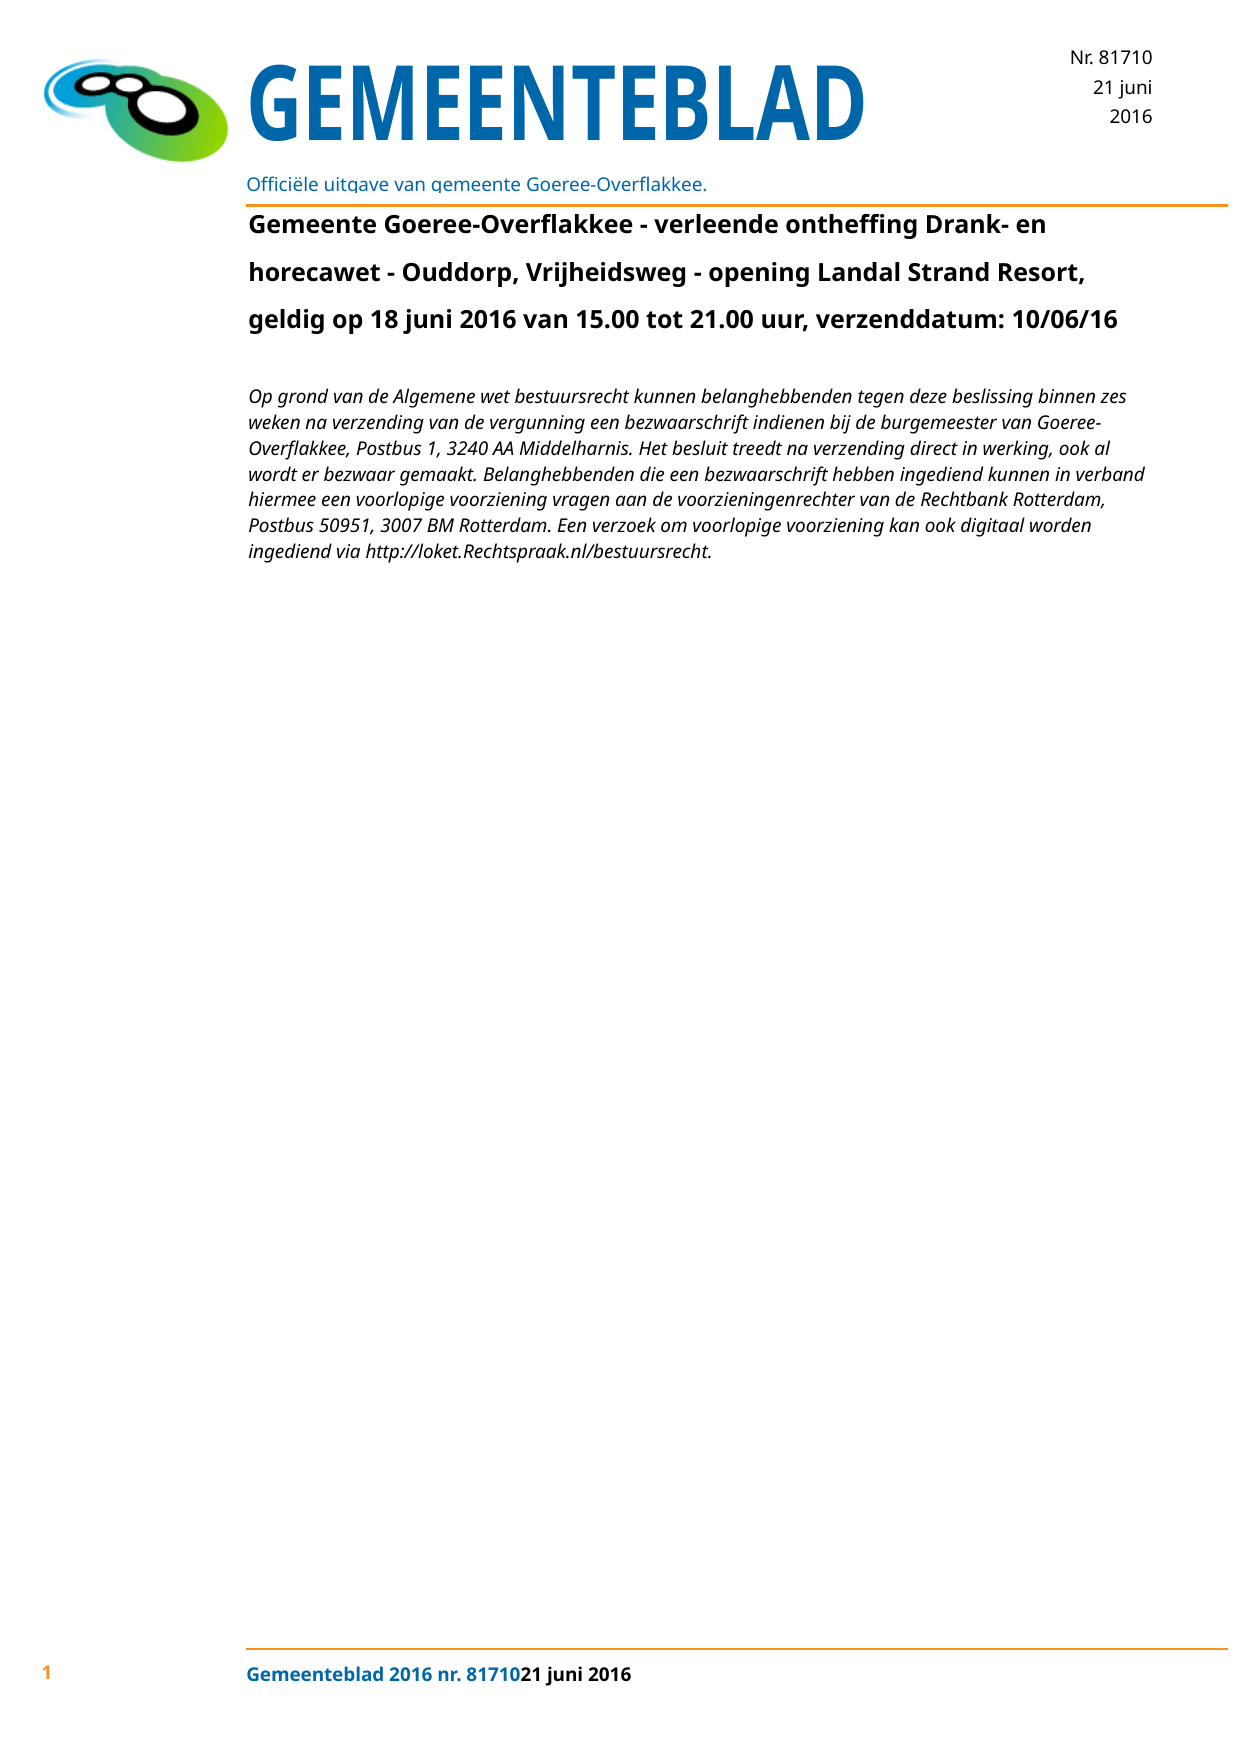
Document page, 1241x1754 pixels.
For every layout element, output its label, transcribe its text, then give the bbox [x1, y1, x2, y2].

picture [41, 47, 231, 172]
text Gemeente Goeree-Overflakkee - verleende ontheffing Drank- en horecawet - Ouddorp, Vrijheidsweg - opening Landal Strand Resort, geldig op 18 juni 2016 van 15.00 tot 21.00 uur, verzenddatum: 10/06/16 [248, 207, 1152, 336]
text Op grond van de Algemene wet bestuursrecht kunnen belanghebbenden tegen deze beslissing binnen zes weken na verzending van de vergunning een bezwaarschrift indienen bij de burgemeester van Goeree-Overflakkee, Postbus 1, 3240 AA Middelharnis. Het besluit treedt na verzending direct in werking, ook al wordt er bezwaar gemaakt. Belanghebbenden die een bezwaarschrift hebben ingediend kunnen in verband hiermee een voorlopige voorziening vragen aan de voorzieningenrechter van de Rechtbank Rotterdam, Postbus 50951, 3007 BM Rotterdam. Een verzoek om voorlopige voorziening kan ook digitaal worden ingediend via http://loket.Rechtspraak.nl/bestuursrecht. [248, 384, 1152, 564]
